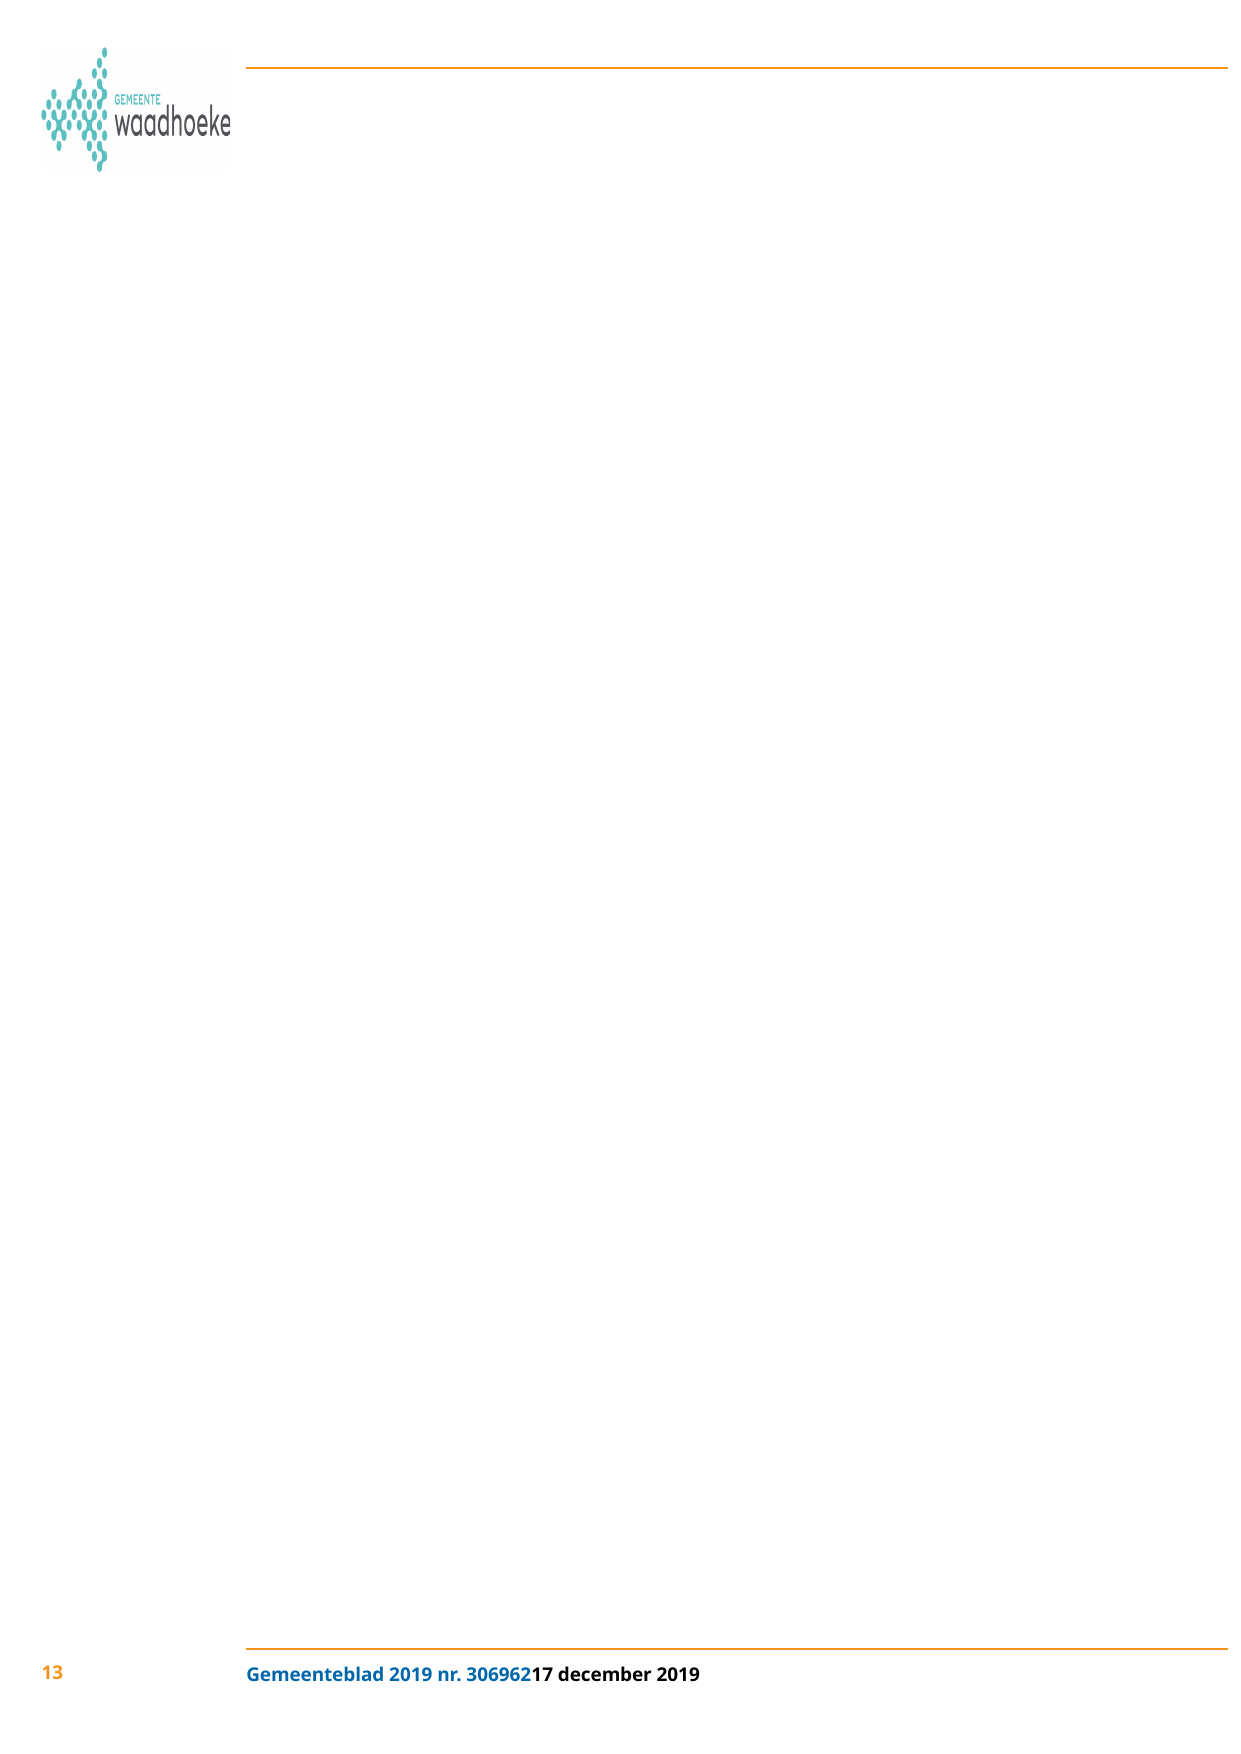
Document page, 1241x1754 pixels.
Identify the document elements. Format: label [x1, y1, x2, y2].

picture [41, 47, 231, 172]
